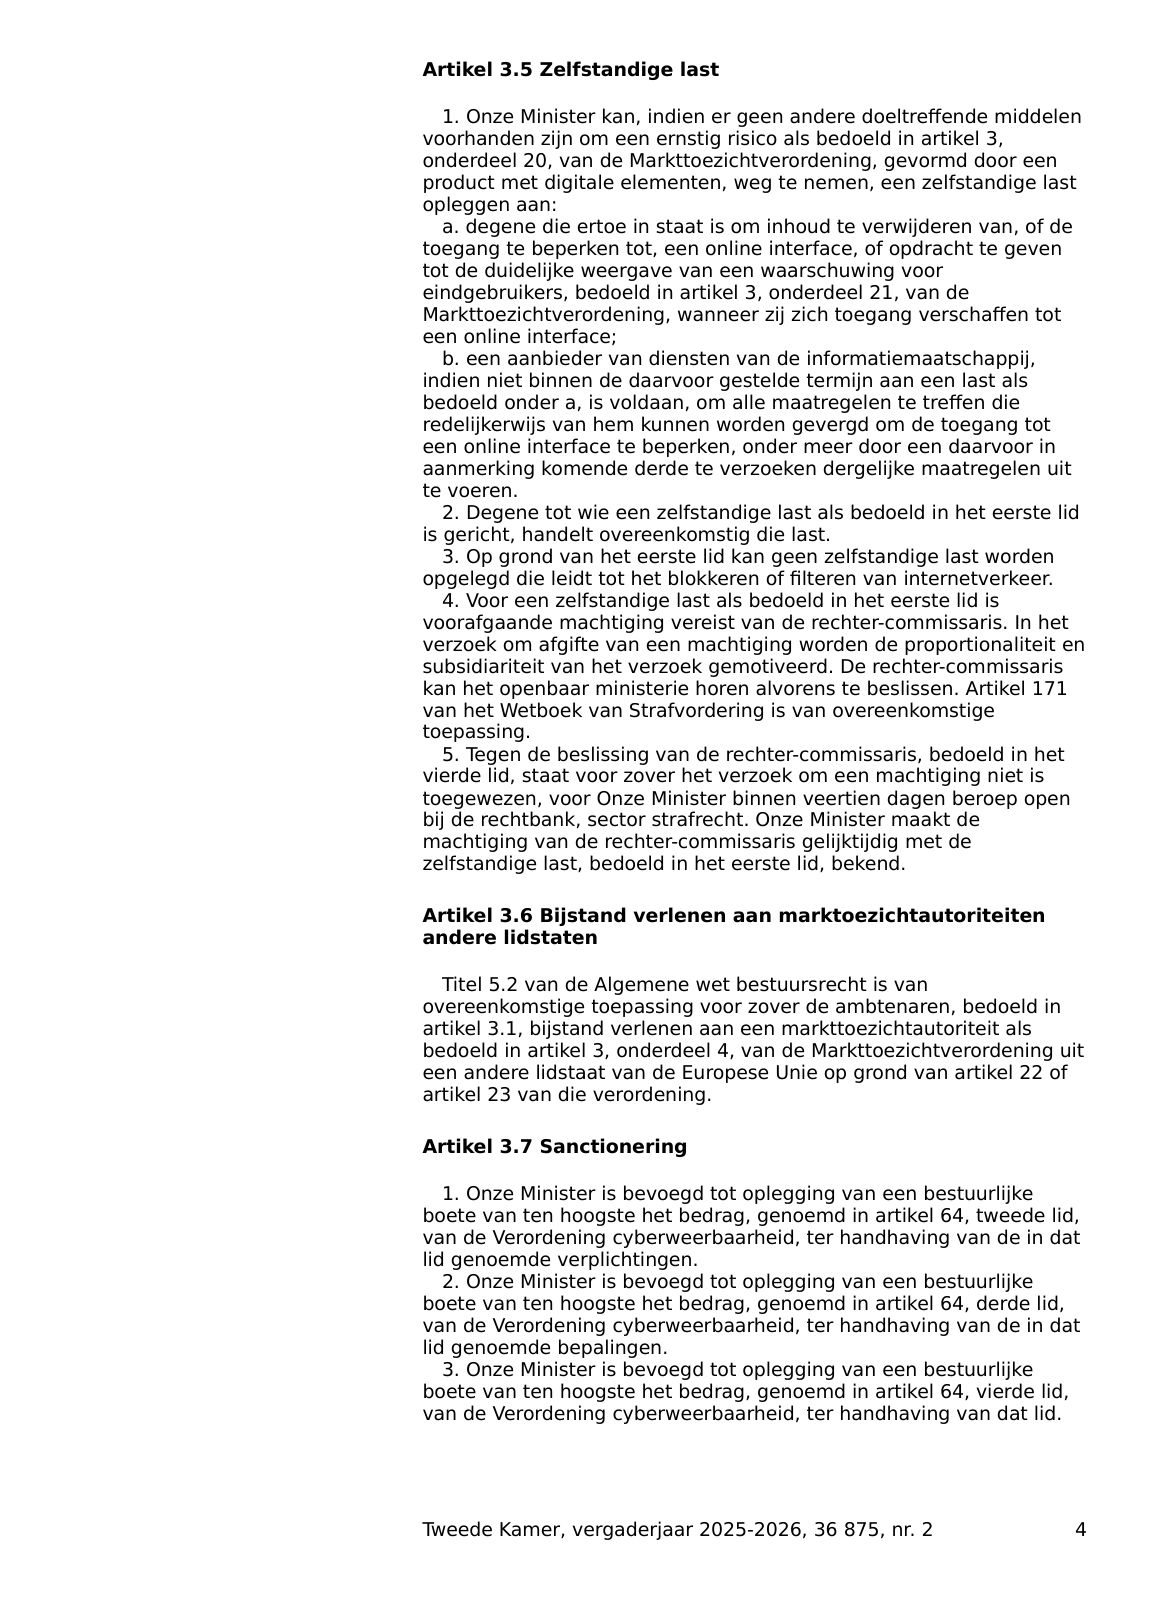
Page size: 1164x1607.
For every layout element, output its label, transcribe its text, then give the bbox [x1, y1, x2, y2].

text 4. Voor een zelfstandige last als bedoeld in het eerste lid is voorafgaande machtiging vereist van de rechter-commissaris. In het verzoek om afgifte van een machtiging worden de proportionaliteit en subsidiariteit van het verzoek gemotiveerd. De rechter-commissaris kan het openbaar ministerie horen alvorens te beslissen. Artikel 171 van het Wetboek van Strafvordering is van overeenkomstige toepassing. [422, 589, 1087, 743]
text Titel 5.2 van de Algemene wet bestuursrecht is van overeenkomstige toepassing voor zover de ambtenaren, bedoeld in artikel 3.1, bijstand verlenen aan een markttoezichtautoriteit als bedoeld in artikel 3, onderdeel 4, van de Markttoezichtverordening uit een andere lidstaat van de Europese Unie op grond van artikel 22 of artikel 23 van die verordening. [422, 974, 1087, 1106]
text 2. Onze Minister is bevoegd tot oplegging van een bestuurlijke boete van ten hoogste het bedrag, genoemd in artikel 64, derde lid, van de Verordening cyberweerbaarheid, ter handhaving van de in dat lid genoemde bepalingen. [422, 1271, 1087, 1359]
text 1. Onze Minister kan, indien er geen andere doeltreffende middelen voorhanden zijn om een ernstig risico als bedoeld in artikel 3, onderdeel 20, van de Markttoezichtverordening, gevormd door een product met digitale elementen, weg te nemen, een zelfstandige last opleggen aan: [422, 106, 1087, 216]
subtitle Artikel 3.7 Sanctionering [422, 1136, 1087, 1158]
text 5. Tegen de beslissing van de rechter-commissaris, bedoeld in het vierde lid, staat voor zover het verzoek om een machtiging niet is toegewezen, voor Onze Minister binnen veertien dagen beroep open bij de rechtbank, sector strafrecht. Onze Minister maakt de machtiging van de rechter-commissaris gelijktijdig met de zelfstandige last, bedoeld in het eerste lid, bekend. [422, 743, 1087, 875]
subtitle Artikel 3.6 Bijstand verlenen aan marktoezichtautoriteiten andere lidstaten [422, 905, 1087, 949]
text b. een aanbieder van diensten van de informatiemaatschappij, indien niet binnen de daarvoor gestelde termijn aan een last als bedoeld onder a, is voldaan, om alle maatregelen te treffen die redelijkerwijs van hem kunnen worden gevergd om de toegang tot een online interface te beperken, onder meer door een daarvoor in aanmerking komende derde te verzoeken dergelijke maatregelen uit te voeren. [422, 348, 1087, 502]
text 2. Degene tot wie een zelfstandige last als bedoeld in het eerste lid is gericht, handelt overeenkomstig die last. [422, 502, 1087, 546]
text a. degene die ertoe in staat is om inhoud te verwijderen van, of de toegang te beperken tot, een online interface, of opdracht te geven tot de duidelijke weergave van een waarschuwing voor eindgebruikers, bedoeld in artikel 3, onderdeel 21, van de Markttoezichtverordening, wanneer zij zich toegang verschaffen tot een online interface; [422, 216, 1087, 348]
text 1. Onze Minister is bevoegd tot oplegging van een bestuurlijke boete van ten hoogste het bedrag, genoemd in artikel 64, tweede lid, van de Verordening cyberweerbaarheid, ter handhaving van de in dat lid genoemde verplichtingen. [422, 1183, 1087, 1271]
subtitle Artikel 3.5 Zelfstandige last [422, 59, 1087, 81]
text 3. Onze Minister is bevoegd tot oplegging van een bestuurlijke boete van ten hoogste het bedrag, genoemd in artikel 64, vierde lid, van de Verordening cyberweerbaarheid, ter handhaving van dat lid. [422, 1359, 1087, 1425]
text 3. Op grond van het eerste lid kan geen zelfstandige last worden opgelegd die leidt tot het blokkeren of filteren van internetverkeer. [422, 546, 1087, 589]
